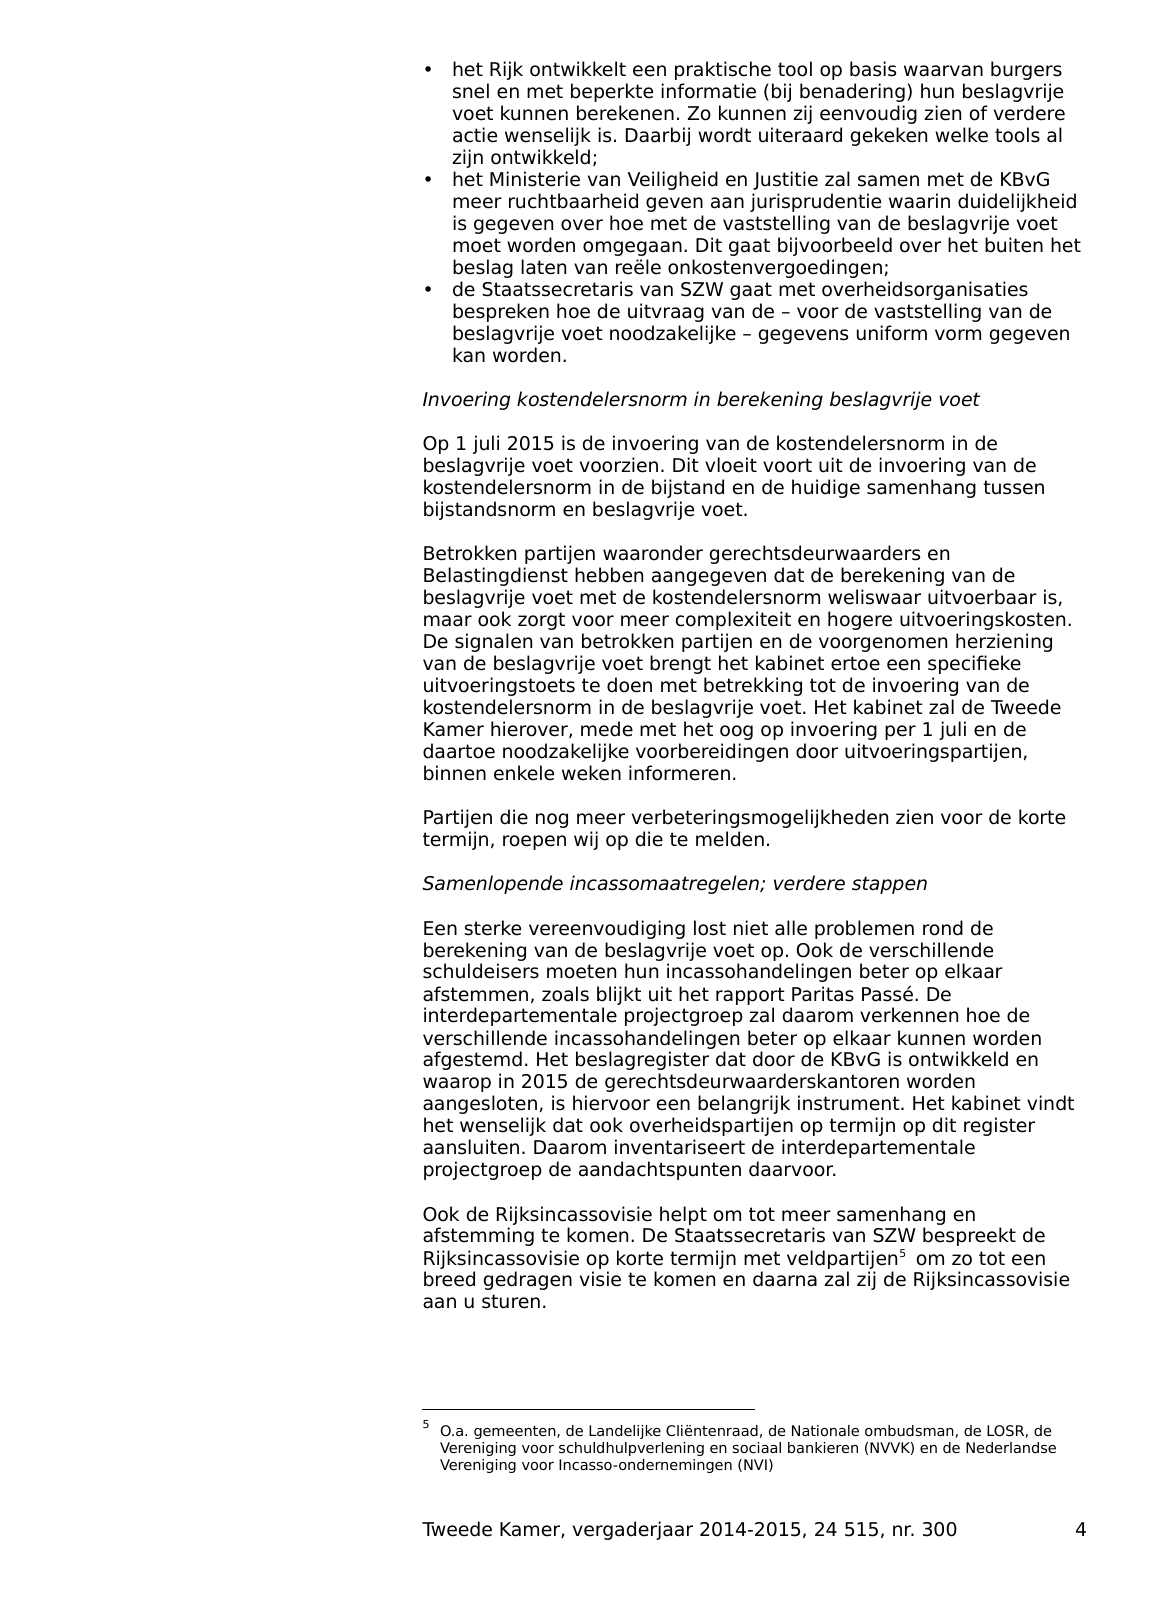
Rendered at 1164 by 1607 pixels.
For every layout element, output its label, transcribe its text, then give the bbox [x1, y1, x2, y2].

text O.a. gemeenten, de Landelijke Cliëntenraad, de Nationale ombudsman, de LOSR, de Vereniging voor schuldhulpverlening en sociaal bankieren (NVVK) en de Nederlandse Vereniging voor Incasso-ondernemingen (NVI) [422, 1418, 1087, 1474]
text Ook de Rijksincassovisie helpt om tot meer samenhang en afstemming te komen. De Staatssecretaris van SZW bespreekt de Rijksincassovisie op korte termijn met veldpartijen om zo tot een breed gedragen visie te komen en daarna zal zij de Rijksincassovisie aan u sturen. [422, 1203, 1087, 1313]
subtitle Samenlopende incassomaatregelen; verdere stappen [422, 873, 1087, 895]
text • de Staatssecretaris van SZW gaat met overheidsorganisaties bespreken hoe de uitvraag van de – voor de vaststelling van de beslagvrije voet noodzakelijke – gegevens uniform vorm gegeven kan worden. [422, 279, 1087, 367]
text • het Rijk ontwikkelt een praktische tool op basis waarvan burgers snel en met beperkte informatie (bij benadering) hun beslagvrije voet kunnen berekenen. Zo kunnen zij eenvoudig zien of verdere actie wenselijk is. Daarbij wordt uiteraard gekeken welke tools al zijn ontwikkeld; [422, 59, 1087, 169]
subtitle Invoering kostendelersnorm in berekening beslagvrije voet [422, 389, 1087, 411]
text Op 1 juli 2015 is de invoering van de kostendelersnorm in de beslagvrije voet voorzien. Dit vloeit voort uit de invoering van de kostendelersnorm in de bijstand en de huidige samenhang tussen bijstandsnorm en beslagvrije voet. [422, 433, 1087, 521]
text Partijen die nog meer verbeteringsmogelijkheden zien voor de korte termijn, roepen wij op die te melden. [422, 807, 1087, 851]
text Betrokken partijen waaronder gerechtsdeurwaarders en Belastingdienst hebben aangegeven dat de berekening van de beslagvrije voet met de kostendelersnorm weliswaar uitvoerbaar is, maar ook zorgt voor meer complexiteit en hogere uitvoeringskosten. De signalen van betrokken partijen en de voorgenomen herziening van de beslagvrije voet brengt het kabinet ertoe een specifieke uitvoeringstoets te doen met betrekking tot de invoering van de kostendelersnorm in de beslagvrije voet. Het kabinet zal de Tweede Kamer hierover, mede met het oog op invoering per 1 juli en de daartoe noodzakelijke voorbereidingen door uitvoeringspartijen, binnen enkele weken informeren. [422, 543, 1087, 785]
text Een sterke vereenvoudiging lost niet alle problemen rond de berekening van de beslagvrije voet op. Ook de verschillende schuldeisers moeten hun incassohandelingen beter op elkaar afstemmen, zoals blijkt uit het rapport Paritas Passé. De interdepartementale projectgroep zal daarom verkennen hoe de verschillende incassohandelingen beter op elkaar kunnen worden afgestemd. Het beslagregister dat door de KBvG is ontwikkeld en waarop in 2015 de gerechtsdeurwaarderskantoren worden aangesloten, is hiervoor een belangrijk instrument. Het kabinet vindt het wenselijk dat ook overheidspartijen op termijn op dit register aansluiten. Daarom inventariseert de interdepartementale projectgroep de aandachtspunten daarvoor. [422, 917, 1087, 1181]
text • het Ministerie van Veiligheid en Justitie zal samen met de KBvG meer ruchtbaarheid geven aan jurisprudentie waarin duidelijkheid is gegeven over hoe met de vaststelling van de beslagvrije voet moet worden omgegaan. Dit gaat bijvoorbeeld over het buiten het beslag laten van reële onkostenvergoedingen; [422, 169, 1087, 279]
